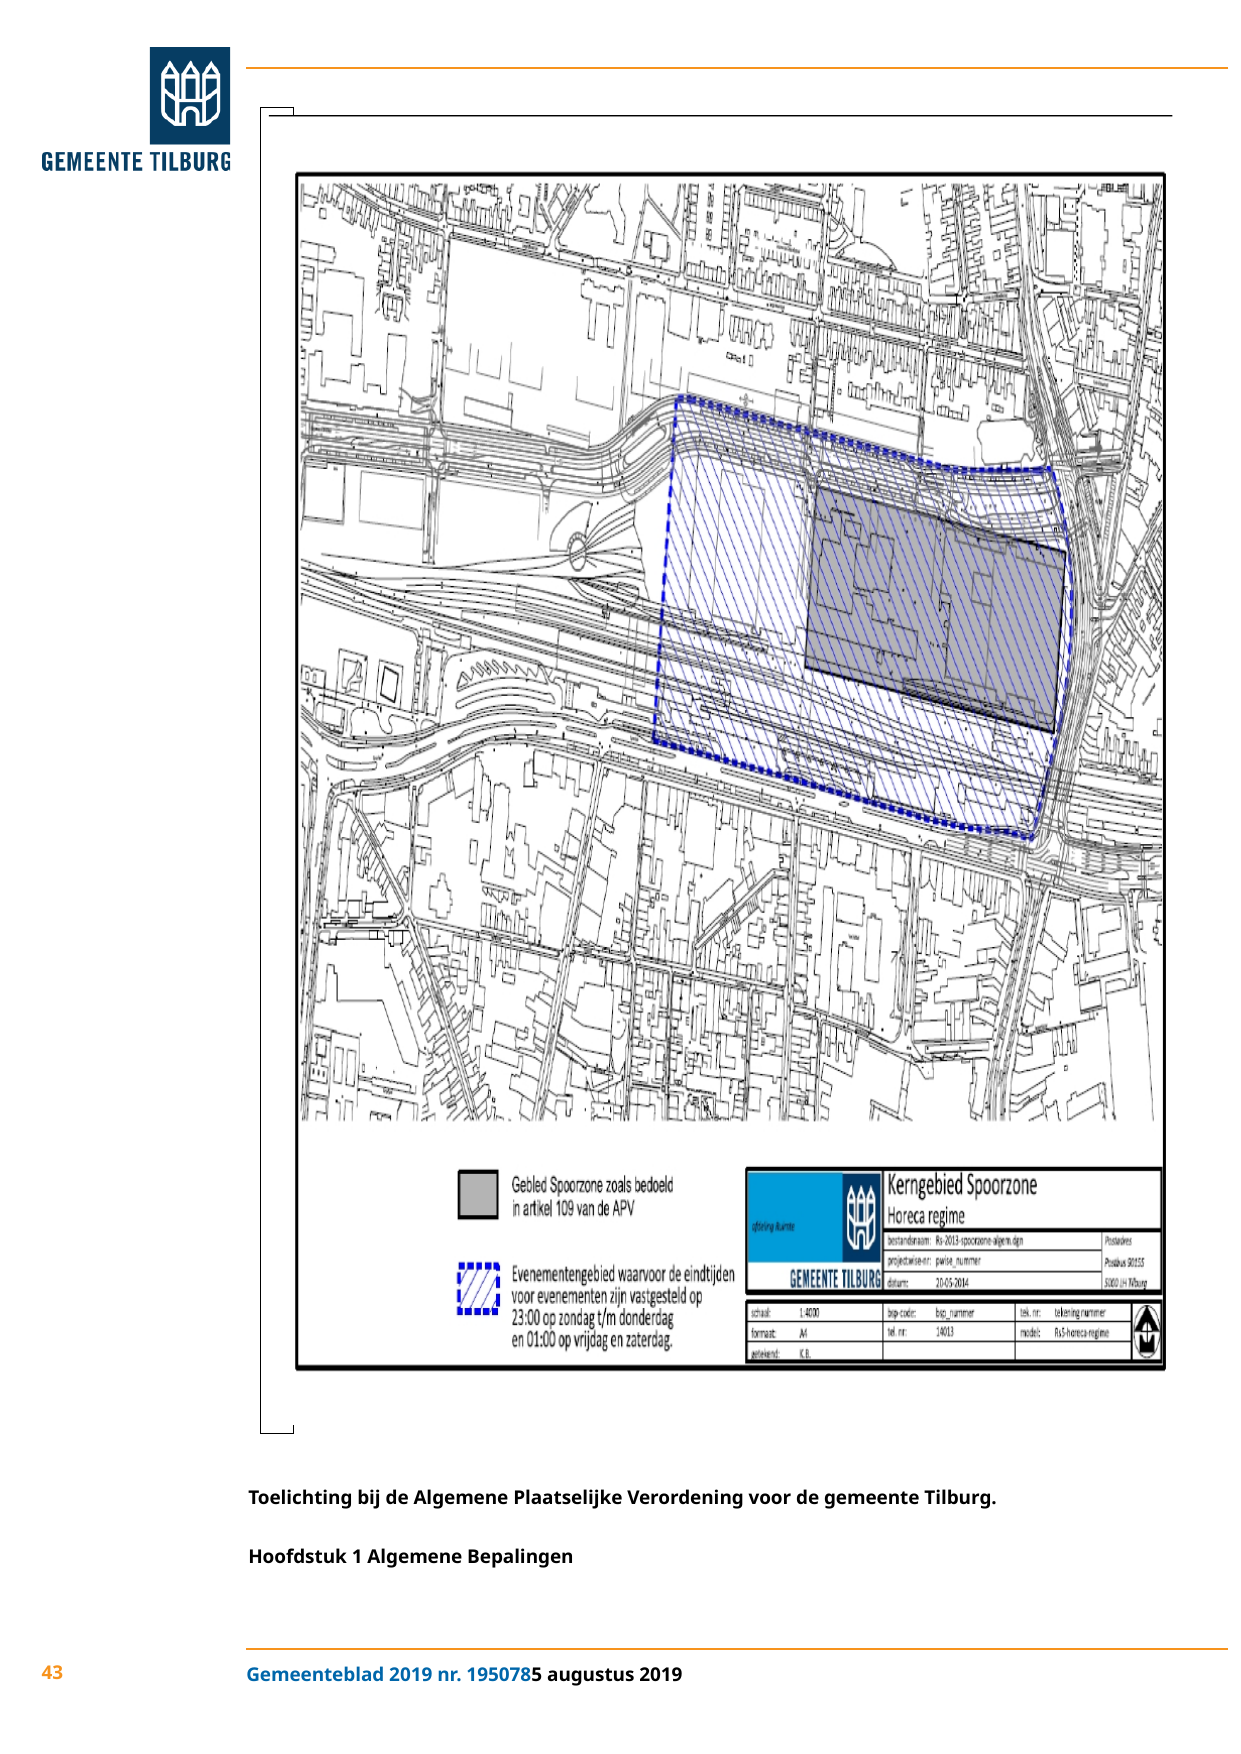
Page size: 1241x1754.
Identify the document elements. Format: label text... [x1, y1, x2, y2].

text Hoofdstuk 1 Algemene Bepalingen [248, 1543, 1152, 1569]
text Toelichting bij de Algemene Plaatselijke Verordening voor de gemeente Tilburg. [248, 1484, 1152, 1510]
picture [268, 115, 1173, 1425]
picture [41, 47, 231, 172]
